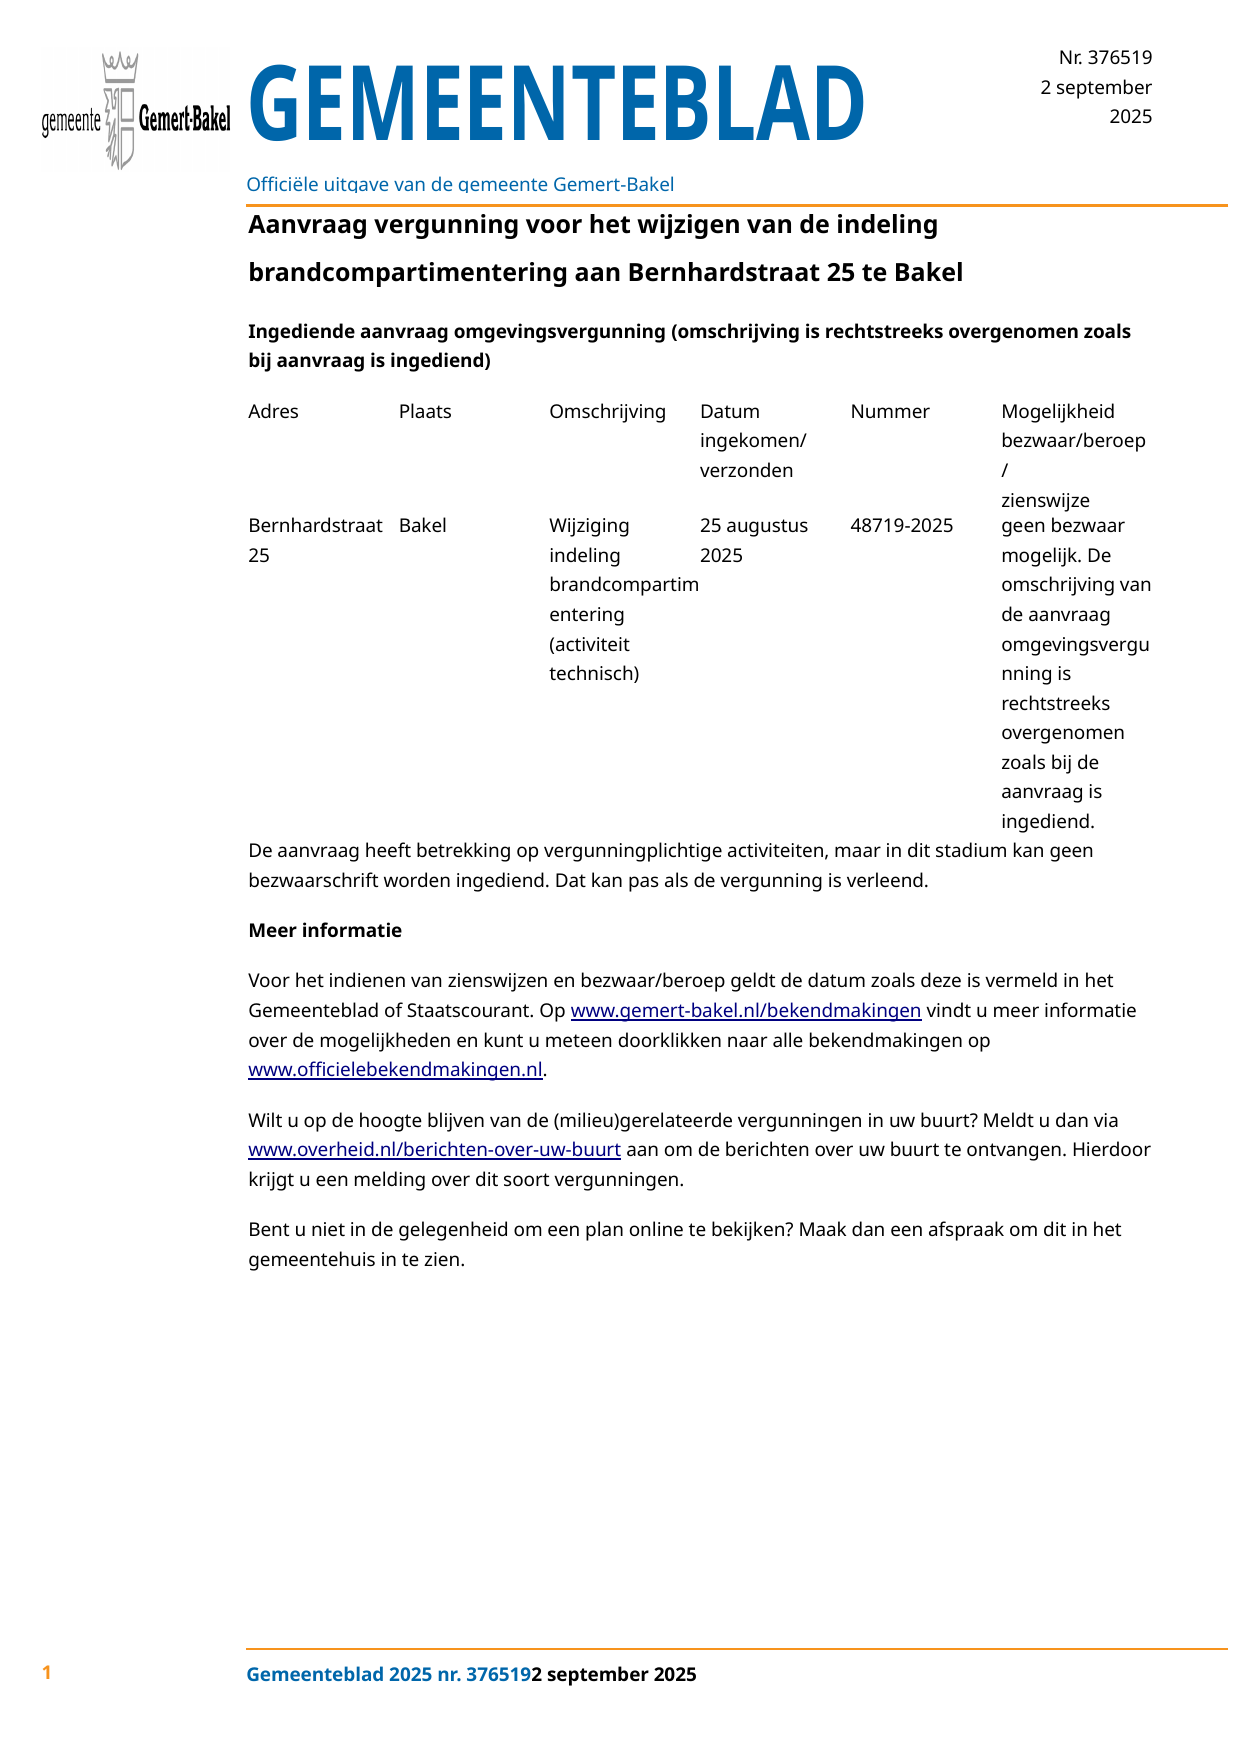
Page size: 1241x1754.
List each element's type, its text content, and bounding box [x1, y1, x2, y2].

text Meer informatie [248, 917, 1152, 943]
table_cell 25 augustus 2025 [700, 513, 850, 834]
table_cell Bernhardstraat 25 [248, 513, 398, 834]
table_header Mogelijkheid bezwaar/beroep/ zienswijze [1001, 398, 1152, 512]
table_cell Wijziging indeling brandcompartimentering (activiteit technisch) [549, 513, 700, 834]
table_header Nummer [850, 398, 1001, 512]
table_header Omschrijving [549, 398, 700, 512]
table_header Plaats [399, 398, 549, 512]
table_cell Bakel [399, 513, 549, 834]
text Aanvraag vergunning voor het wijzigen van de indeling brandcompartimentering aan Bernhardstraat 25 te Bakel [248, 207, 1152, 288]
table_cell 48719-2025 [850, 513, 1001, 834]
text De aanvraag heeft betrekking op vergunningplichtige activiteiten, maar in dit stadium kan geen bezwaarschrift worden ingediend. Dat kan pas als de vergunning is verleend. [248, 837, 1152, 893]
text Bent u niet in de gelegenheid om een plan online te bekijken? Maak dan een afspraak om dit in het gemeentehuis in te zien. [248, 1216, 1152, 1272]
text Ingediende aanvraag omgevingsvergunning (omschrijving is rechtstreeks overgenomen zoals bij aanvraag is ingediend) [248, 318, 1152, 373]
picture [41, 47, 231, 172]
text Wilt u op de hoogte blijven van de (milieu)gerelateerde vergunningen in uw buurt? Meldt u dan via www.overheid.nl/berichten-over-uw-buurt aan om de berichten over uw buurt te ontvangen. Hierdoor krijgt u een melding over dit soort vergunningen. [248, 1107, 1152, 1192]
table_header Adres [248, 398, 398, 512]
table_header Datum ingekomen/ verzonden [700, 398, 850, 512]
text Voor het indienen van zienswijzen en bezwaar/beroep geldt de datum zoals deze is vermeld in het Gemeenteblad of Staatscourant. Op www.gemert-bakel.nl/bekendmakingen vindt u meer informatie over de mogelijkheden en kunt u meteen doorklikken naar alle bekendmakingen op www.officielebekendmakingen.nl. [248, 968, 1152, 1082]
table_cell geen bezwaar mogelijk. De omschrijving van de aanvraag omgevingsvergunning is rechtstreeks overgenomen zoals bij de aanvraag is ingediend. [1001, 513, 1152, 834]
